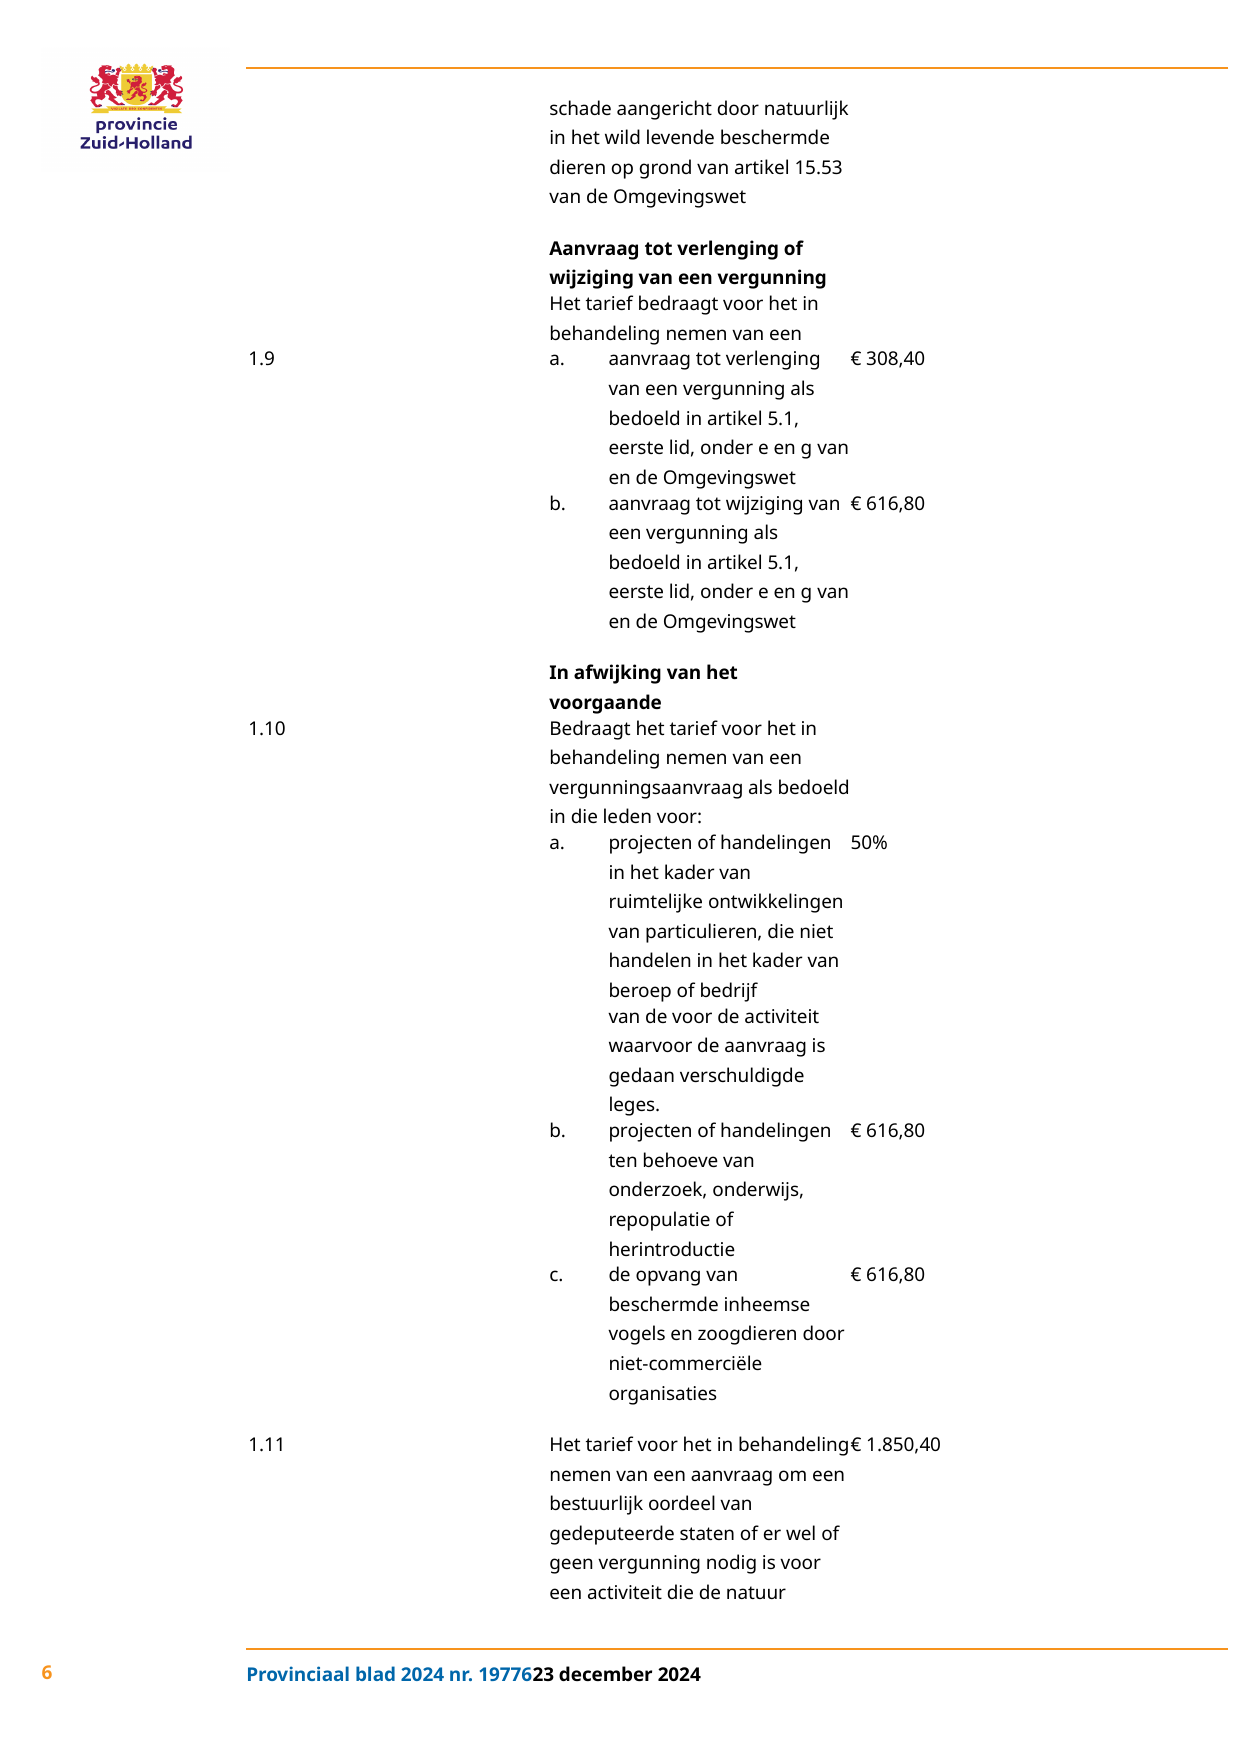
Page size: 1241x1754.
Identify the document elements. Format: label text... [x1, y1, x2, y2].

table_cell [248, 209, 549, 235]
table_cell [248, 660, 549, 715]
table_cell € 308,40 [850, 346, 1152, 490]
table_cell € 616,80 [850, 1118, 1152, 1261]
table_cell [850, 634, 1152, 659]
table_cell aanvraag tot wijziging van een vergunning als bedoeld in artikel 5.1, eerste lid, onder e en g van en de Omgevingswet [549, 490, 850, 634]
table_cell [549, 1406, 850, 1431]
table_cell projecten of handelingen in het kader van ruimtelijke ontwikkelingen van particulieren, die niet handelen in het kader van beroep of bedrijf [549, 829, 850, 1003]
table_cell [248, 290, 549, 346]
table_cell [850, 1406, 1152, 1431]
table_cell 50% [850, 829, 1152, 1003]
table_cell [850, 209, 1152, 235]
table_cell schade aangericht door natuurlijk in het wild levende beschermde dieren op grond van artikel 15.53 van de Omgevingswet [549, 95, 850, 209]
picture [41, 47, 231, 172]
table_cell [850, 1003, 1152, 1117]
table_cell [248, 1406, 549, 1431]
table_cell [850, 235, 1152, 290]
table_cell 1.9 [248, 346, 549, 490]
table_cell de opvang van beschermde inheemse vogels en zoogdieren door niet-commerciële organisaties [549, 1261, 850, 1406]
table_cell [248, 634, 549, 659]
table_cell [248, 829, 549, 1003]
table_cell [549, 634, 850, 659]
table_cell [850, 290, 1152, 346]
table_cell Het tarief voor het in behandeling nemen van een aanvraag om een bestuurlijk oordeel van gedeputeerde staten of er wel of geen vergunning nodig is voor een activiteit die de natuur [549, 1431, 850, 1605]
table_cell [549, 209, 850, 235]
table_cell [850, 715, 1152, 829]
table_cell [248, 1261, 549, 1406]
table_cell € 1.850,40 [850, 1431, 1152, 1605]
table_cell [248, 490, 549, 634]
table_cell Het tarief bedraagt voor het in behandeling nemen van een [549, 290, 850, 346]
table_cell In afwijking van het voorgaande [549, 660, 850, 715]
table_cell [850, 660, 1152, 715]
table_cell [248, 1118, 549, 1261]
table_cell [248, 95, 549, 209]
table_cell € 616,80 [850, 490, 1152, 634]
table_cell 1.10 [248, 715, 549, 829]
table_cell [850, 95, 1152, 209]
table_cell Bedraagt het tarief voor het in behandeling nemen van een vergunningsaanvraag als bedoeld in die leden voor: [549, 715, 850, 829]
table_cell [248, 1003, 549, 1117]
table_cell van de voor de activiteit waarvoor de aanvraag is gedaan verschuldigde leges. [549, 1003, 850, 1117]
table_cell projecten of handelingen ten behoeve van onderzoek, onderwijs, repopulatie of herintroductie [549, 1118, 850, 1261]
table_cell € 616,80 [850, 1261, 1152, 1406]
table_cell Aanvraag tot verlenging of wijziging van een vergunning [549, 235, 850, 290]
table_cell 1.11 [248, 1431, 549, 1605]
table_cell [248, 235, 549, 290]
table_cell aanvraag tot verlenging van een vergunning als bedoeld in artikel 5.1, eerste lid, onder e en g van en de Omgevingswet [549, 346, 850, 490]
